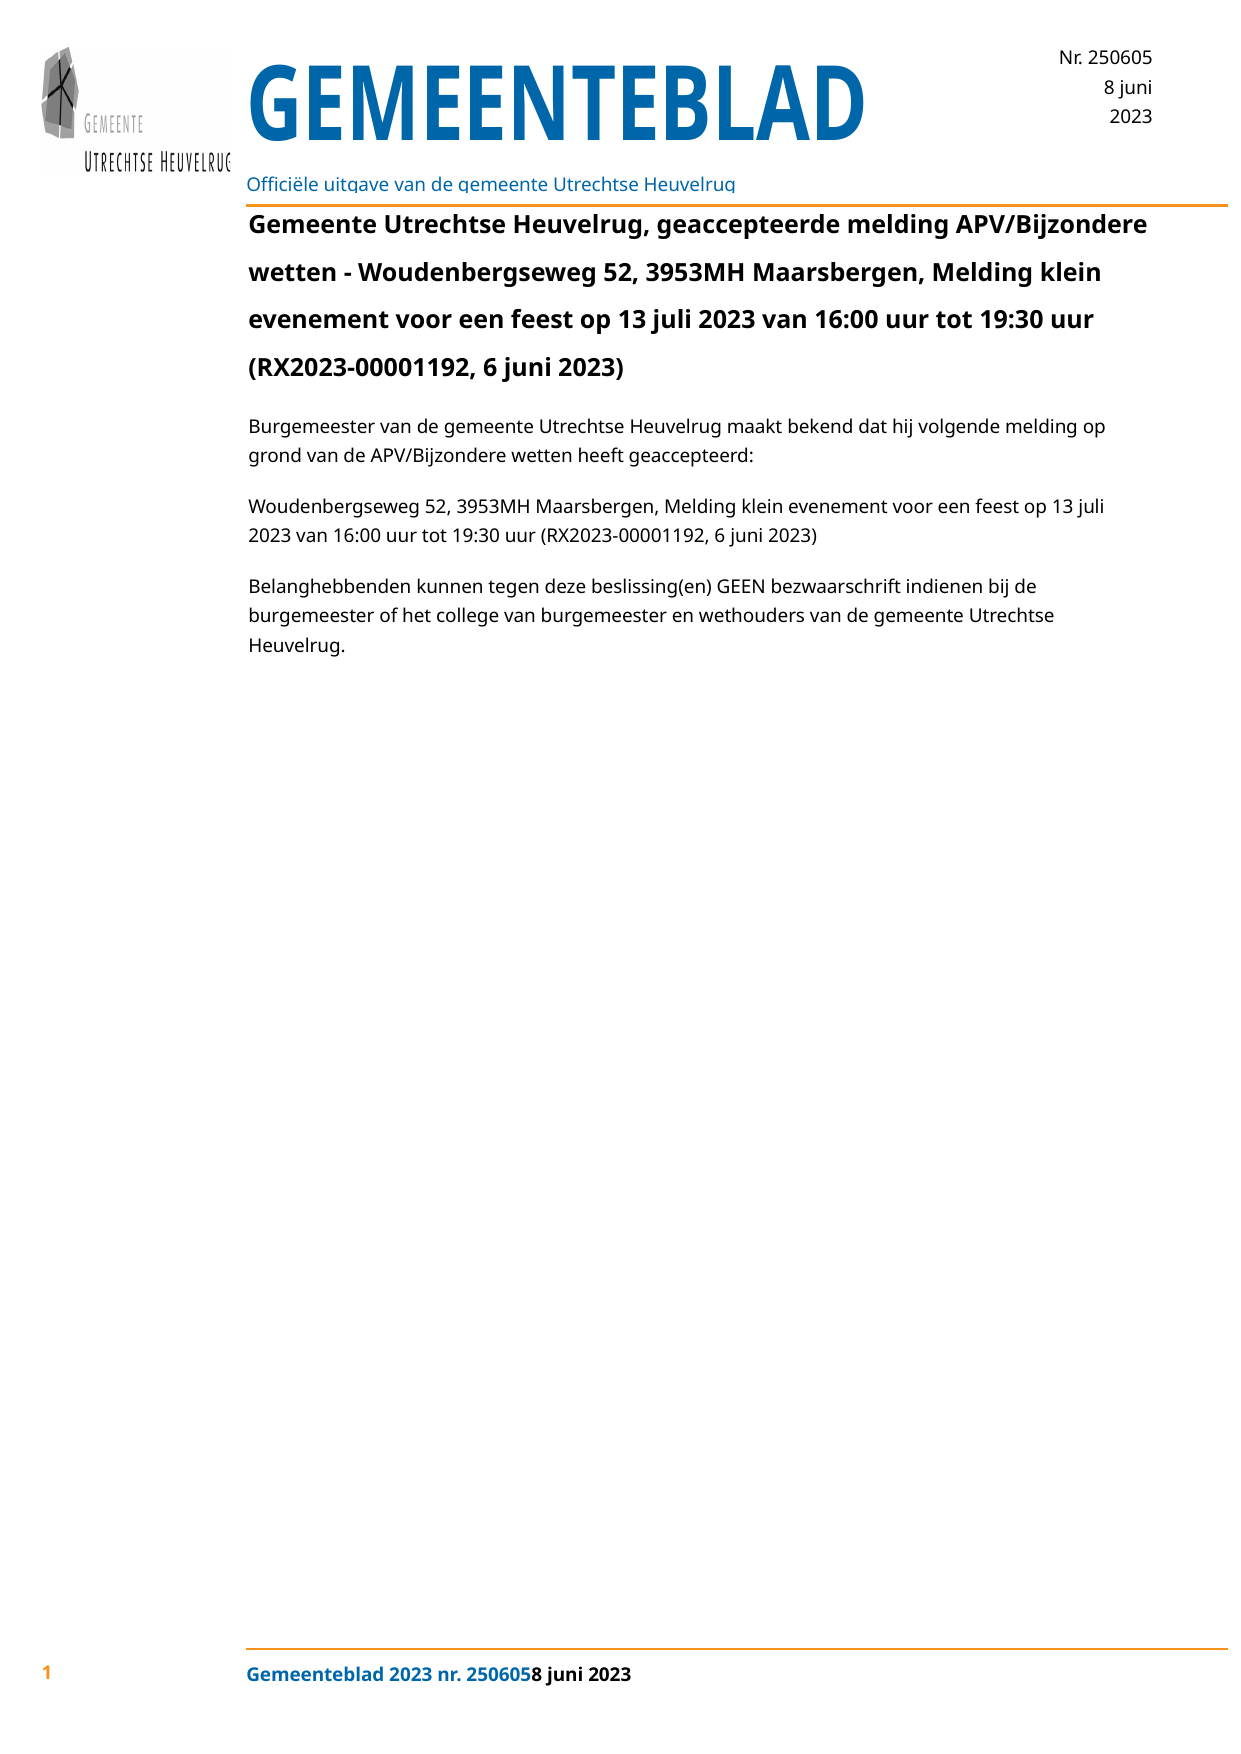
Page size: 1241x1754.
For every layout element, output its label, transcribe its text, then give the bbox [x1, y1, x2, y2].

text Burgemeester van de gemeente Utrechtse Heuvelrug maakt bekend dat hij volgende melding op grond van de APV/Bijzondere wetten heeft geaccepteerd: [248, 413, 1152, 468]
text Belanghebbenden kunnen tegen deze beslissing(en) GEEN bezwaarschrift indienen bij de burgemeester of het college van burgemeester en wethouders van de gemeente Utrechtse Heuvelrug. [248, 573, 1152, 658]
text Woudenbergseweg 52, 3953MH Maarsbergen, Melding klein evenement voor een feest op 13 juli 2023 van 16:00 uur tot 19:30 uur (RX2023-00001192, 6 juni 2023) [248, 493, 1152, 548]
text Gemeente Utrechtse Heuvelrug, geaccepteerde melding APV/Bijzondere wetten - Woudenbergseweg 52, 3953MH Maarsbergen, Melding klein evenement voor een feest op 13 juli 2023 van 16:00 uur tot 19:30 uur (RX2023-00001192, 6 juni 2023) [248, 207, 1152, 384]
picture [41, 47, 231, 172]
